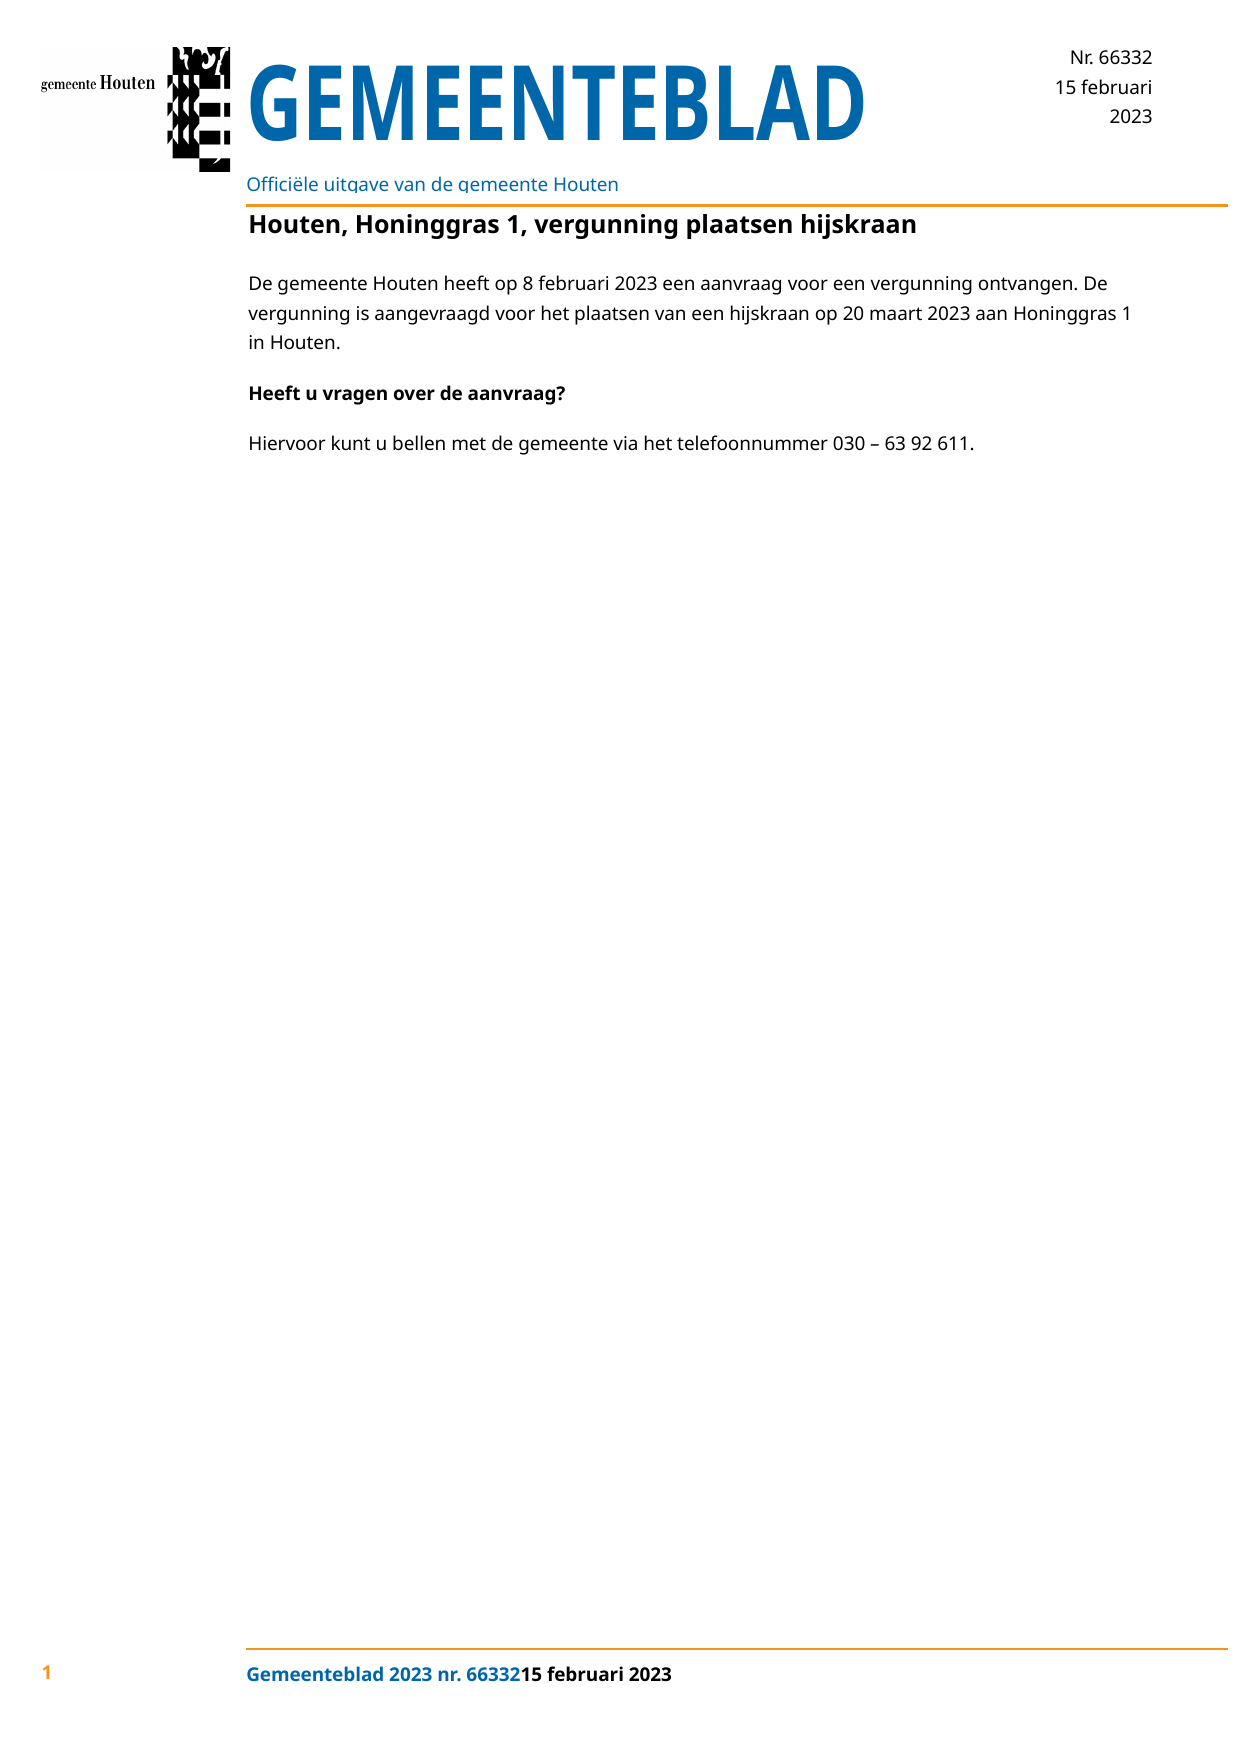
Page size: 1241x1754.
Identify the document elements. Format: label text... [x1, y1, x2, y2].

text Hiervoor kunt u bellen met de gemeente via het telefoonnummer 030 – 63 92 611. [248, 430, 1152, 456]
picture [41, 47, 231, 172]
text Heeft u vragen over de aanvraag? [248, 380, 1152, 406]
text Houten, Honinggras 1, vergunning plaatsen hijskraan [248, 207, 1152, 241]
text De gemeente Houten heeft op 8 februari 2023 een aanvraag voor een vergunning ontvangen. De vergunning is aangevraagd voor het plaatsen van een hijskraan op 20 maart 2023 aan Honinggras 1 in Houten. [248, 270, 1152, 355]
